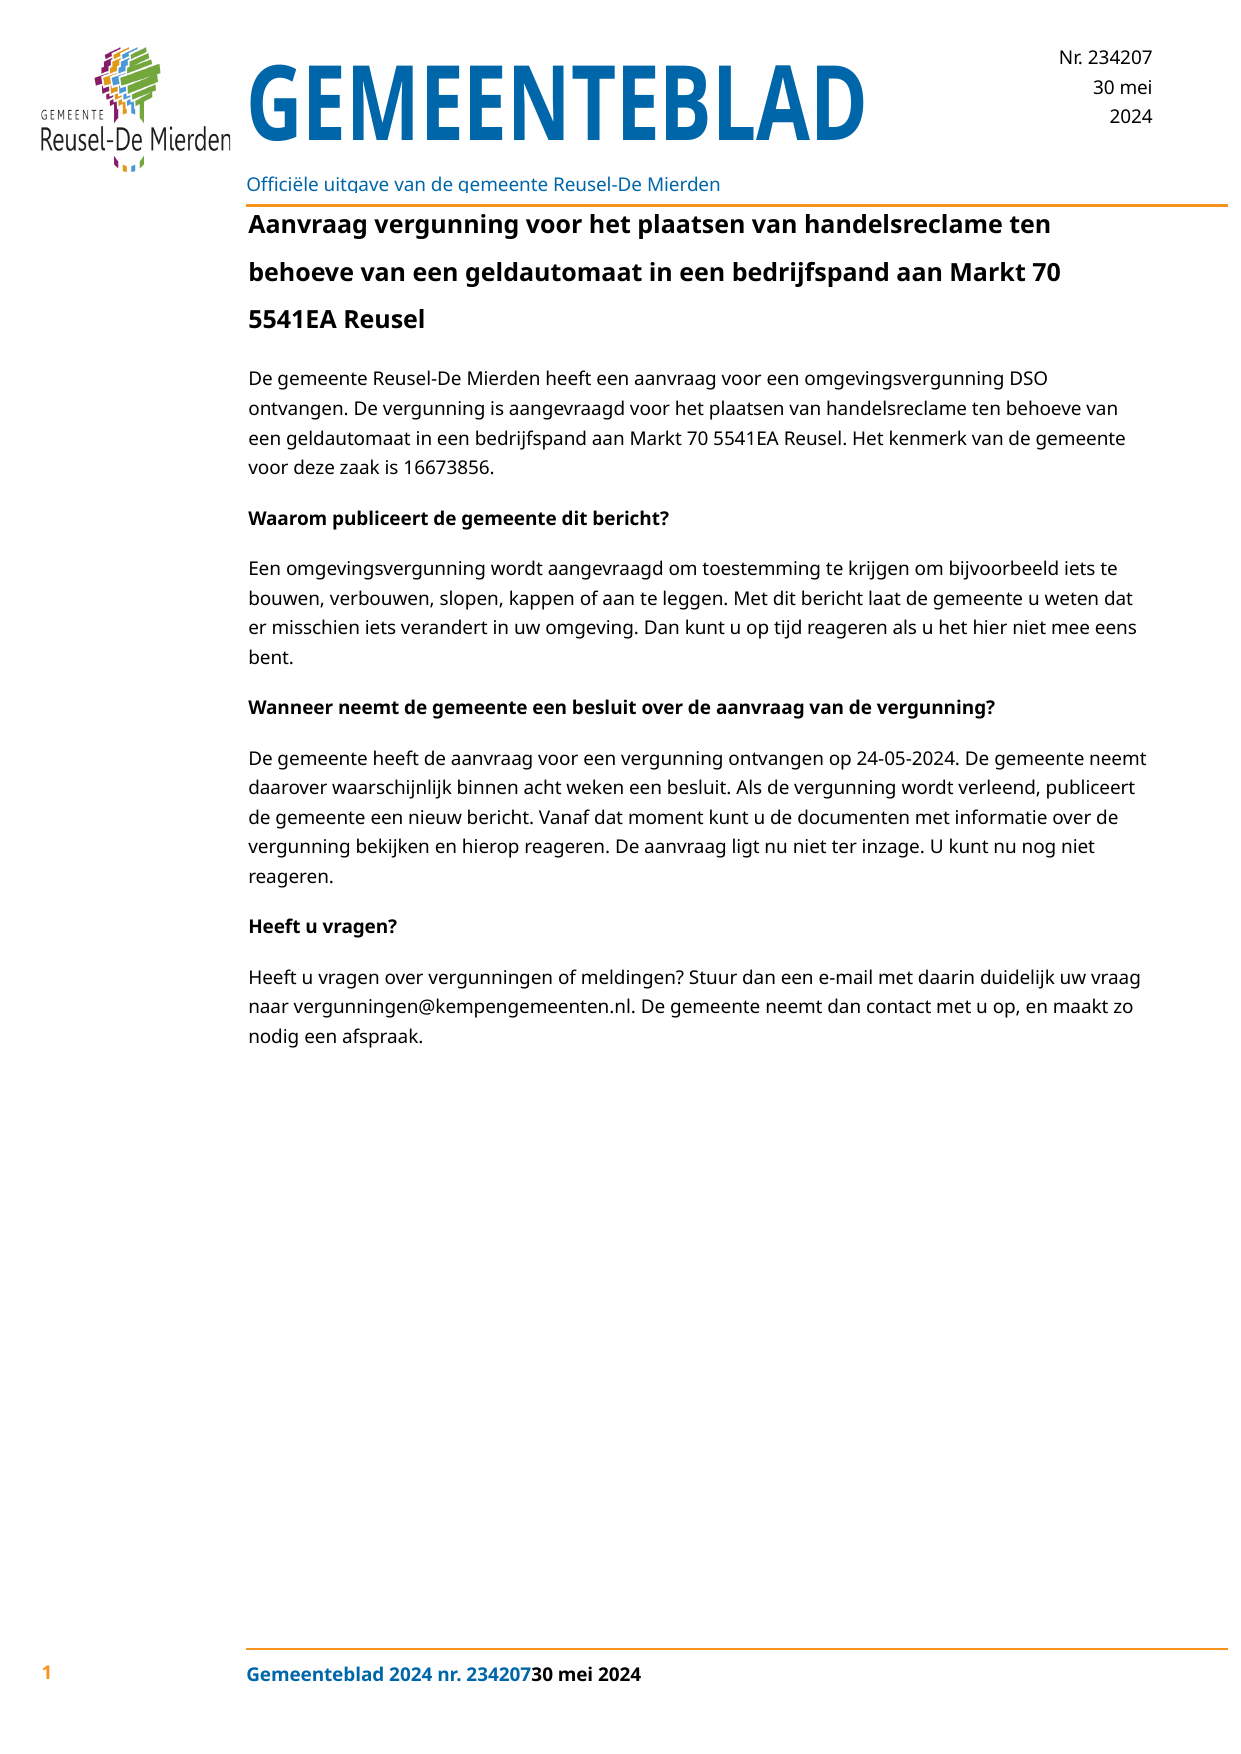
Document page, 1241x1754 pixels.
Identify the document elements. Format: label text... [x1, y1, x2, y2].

text Een omgevingsvergunning wordt aangevraagd om toestemming te krijgen om bijvoorbeeld iets te bouwen, verbouwen, slopen, kappen of aan te leggen. Met dit bericht laat de gemeente u weten dat er misschien iets verandert in uw omgeving. Dan kunt u op tijd reageren als u het hier niet mee eens bent. [248, 555, 1152, 669]
text De gemeente heeft de aanvraag voor een vergunning ontvangen op 24-05-2024. De gemeente neemt daarover waarschijnlijk binnen acht weken een besluit. Als de vergunning wordt verleend, publiceert de gemeente een nieuw bericht. Vanaf dat moment kunt u de documenten met informatie over de vergunning bekijken en hierop reageren. De aanvraag ligt nu niet ter inzage. U kunt nu nog niet reageren. [248, 745, 1152, 889]
text Aanvraag vergunning voor het plaatsen van handelsreclame ten behoeve van een geldautomaat in een bedrijfspand aan Markt 70 5541EA Reusel [248, 207, 1152, 336]
text Waarom publiceert de gemeente dit bericht? [248, 505, 1152, 530]
text Heeft u vragen over vergunningen of meldingen? Stuur dan een e-mail met daarin duidelijk uw vraag naar vergunningen@kempengemeenten.nl. De gemeente neemt dan contact met u op, en maakt zo nodig een afspraak. [248, 964, 1152, 1049]
text Wanneer neemt de gemeente een besluit over de aanvraag van de vergunning? [248, 694, 1152, 720]
text Heeft u vragen? [248, 913, 1152, 939]
picture [41, 47, 231, 172]
text De gemeente Reusel-De Mierden heeft een aanvraag voor een omgevingsvergunning DSO ontvangen. De vergunning is aangevraagd voor het plaatsen van handelsreclame ten behoeve van een geldautomaat in een bedrijfspand aan Markt 70 5541EA Reusel. Het kenmerk van de gemeente voor deze zaak is 16673856. [248, 366, 1152, 480]
